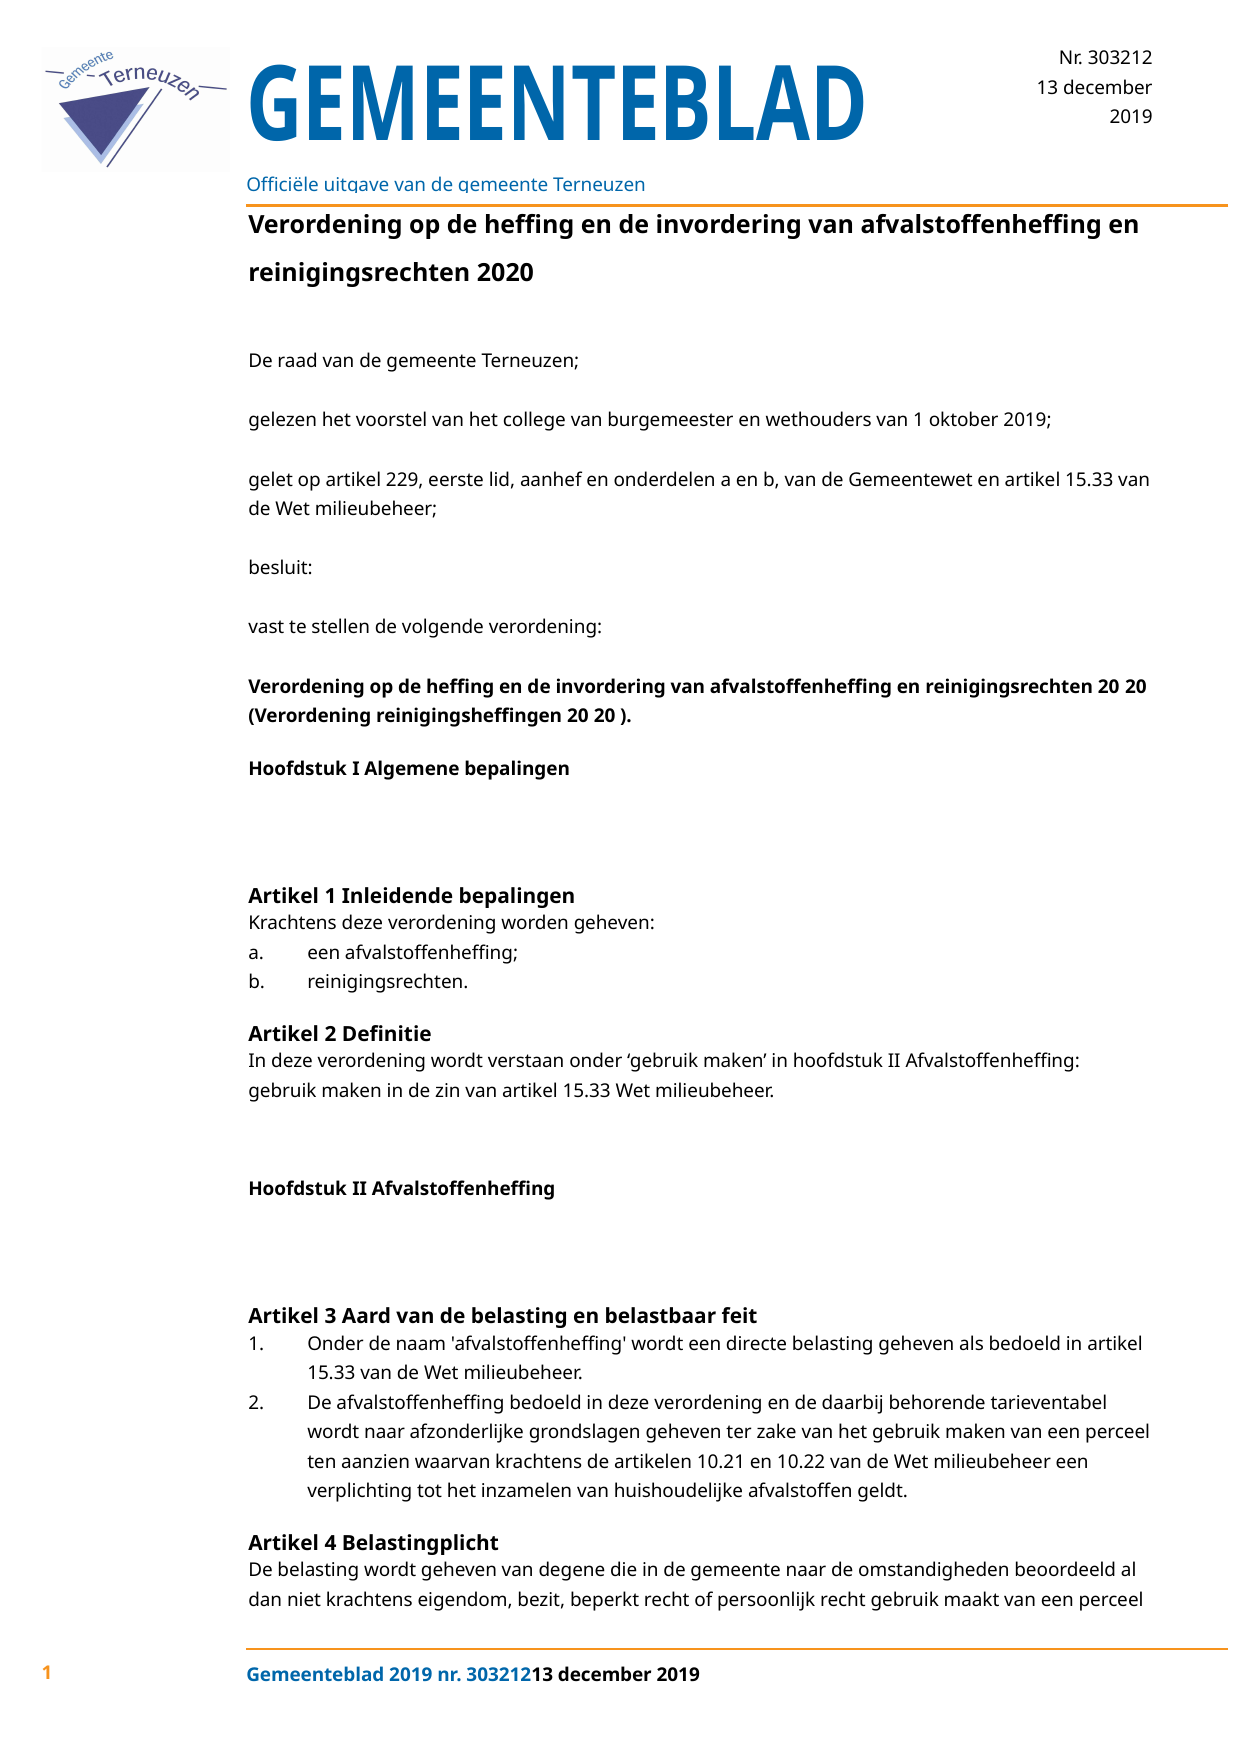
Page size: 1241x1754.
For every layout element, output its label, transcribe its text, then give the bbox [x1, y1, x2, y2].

list een afvalstoffenheffing; [248, 939, 1152, 965]
list De afvalstoffenheffing bedoeld in deze verordening en de daarbij behorende tarieventabel wordt naar afzonderlijke grondslagen geheven ter zake van het gebruik maken van een perceel ten aanzien waarvan krachtens de artikelen 10.21 en 10.22 van de Wet milieubeheer een verplichting tot het inzamelen van huishoudelijke afvalstoffen geldt. [248, 1389, 1152, 1503]
text besluit: [248, 554, 1152, 580]
text Artikel 3 Aard van de belasting en belastbaar feit [248, 1301, 1152, 1330]
list Onder de naam 'afvalstoffenheffing' wordt een directe belasting geheven als bedoeld in artikel 15.33 van de Wet milieubeheer. [248, 1330, 1152, 1385]
text In deze verordening wordt verstaan onder ‘gebruik maken’ in hoofdstuk II Afvalstoffenheffing: gebruik maken in de zin van artikel 15.33 Wet milieubeheer. [248, 1047, 1152, 1103]
text Artikel 1 Inleidende bepalingen [248, 881, 1152, 909]
text gelezen het voorstel van het college van burgemeester en wethouders van 1 oktober 2019; [248, 407, 1152, 432]
text Hoofdstuk I Algemene bepalingen [248, 753, 1152, 781]
text vast te stellen de volgende verordening: [248, 614, 1152, 639]
text Artikel 2 Definitie [248, 1019, 1152, 1047]
text Hoofdstuk II Afvalstoffenheffing [248, 1173, 1152, 1202]
list reinigingsrechten. [248, 969, 1152, 994]
text Artikel 4 Belastingplicht [248, 1528, 1152, 1556]
text De belasting wordt geheven van degene die in de gemeente naar de omstandigheden beoordeeld al dan niet krachtens eigendom, bezit, beperkt recht of persoonlijk recht gebruik maakt van een perceel [248, 1556, 1152, 1612]
text gelet op artikel 229, eerste lid, aanhef en onderdelen a en b, van de Gemeentewet en artikel 15.33 van de Wet milieubeheer; [248, 466, 1152, 521]
text Verordening op de heffing en de invordering van afvalstoffenheffing en reinigingsrechten 20 20 (Verordening reinigingsheffingen 20 20 ). [248, 673, 1152, 728]
text Krachtens deze verordening worden geheven: [248, 909, 1152, 935]
picture [41, 47, 231, 172]
text De raad van de gemeente Terneuzen; [248, 347, 1152, 373]
text Verordening op de heffing en de invordering van afvalstoffenheffing en reinigingsrechten 2020 [248, 207, 1152, 288]
